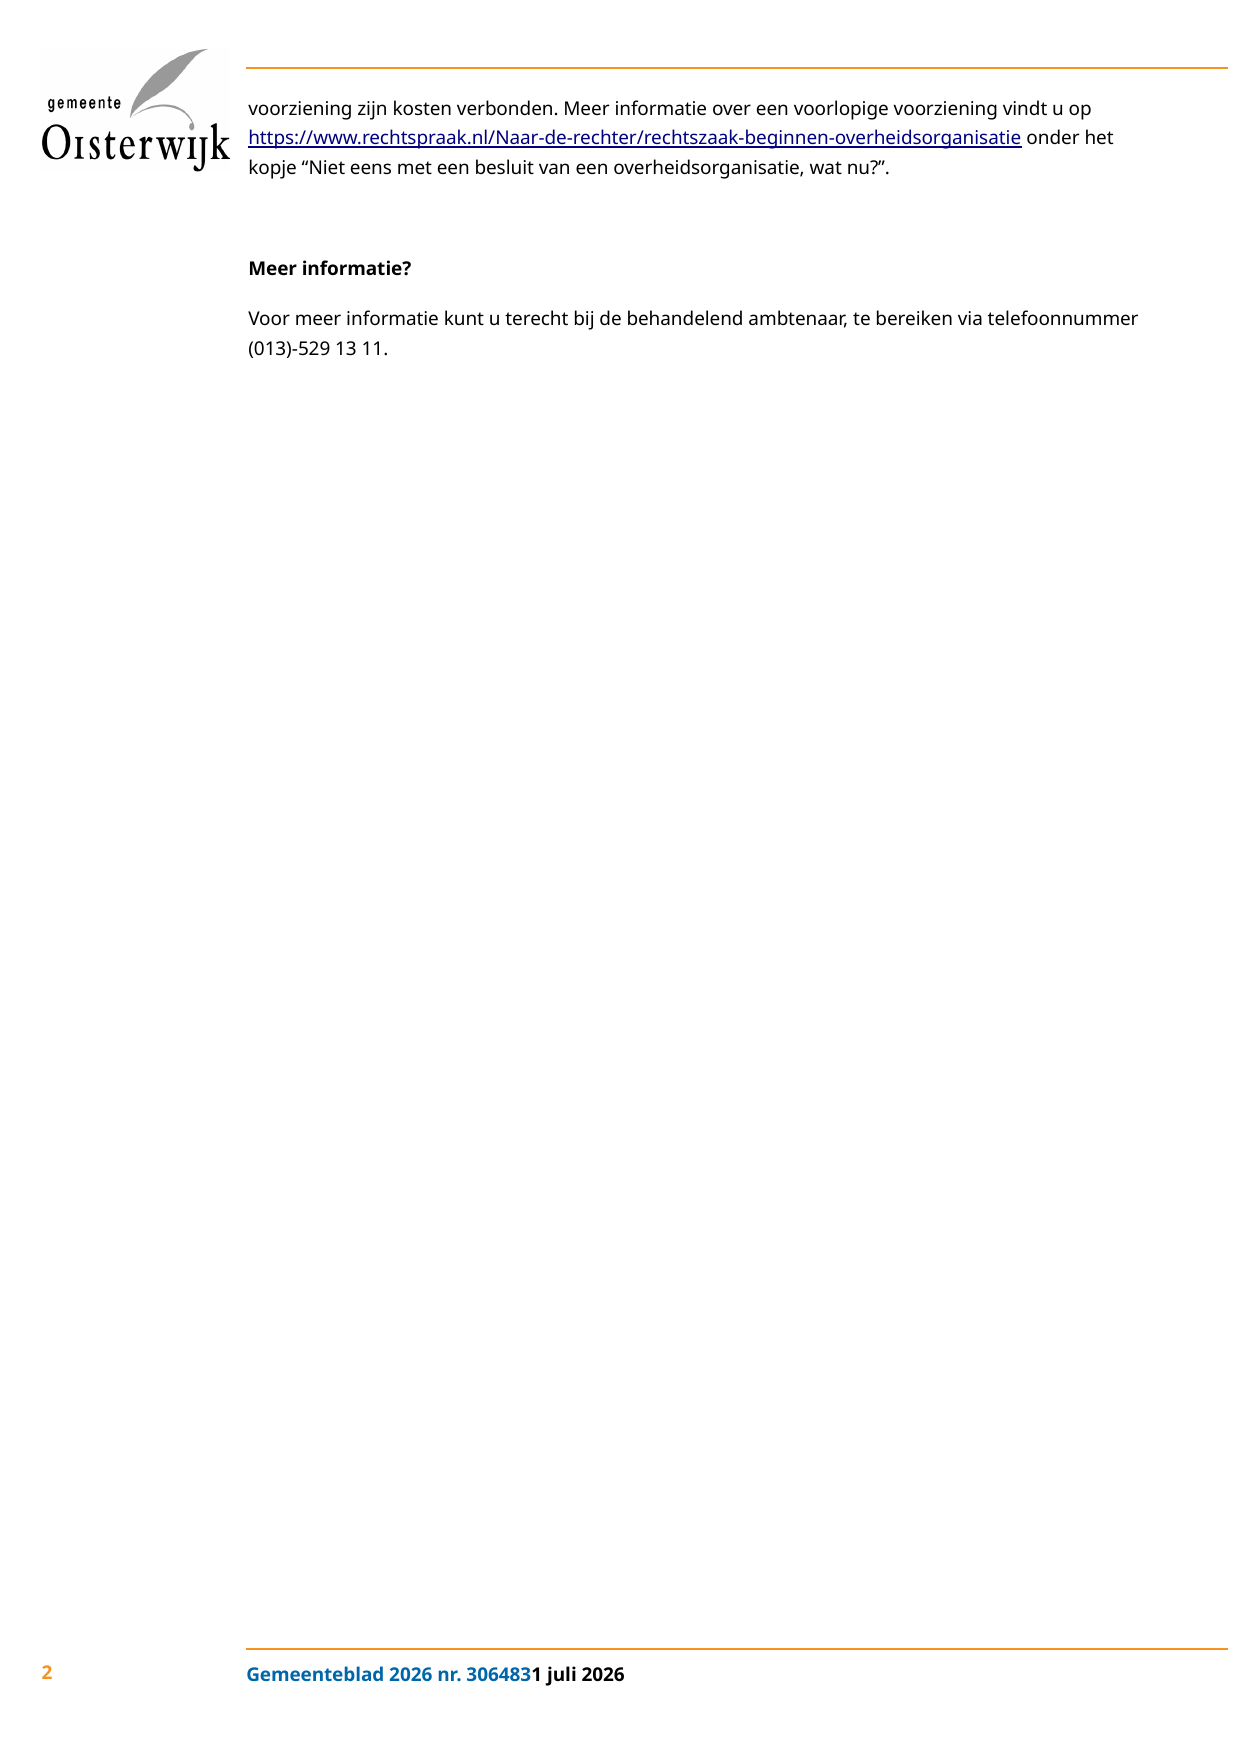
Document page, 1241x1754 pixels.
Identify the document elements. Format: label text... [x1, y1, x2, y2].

text Meer informatie? [248, 255, 1152, 281]
text voorziening zijn kosten verbonden. Meer informatie over een voorlopige voorziening vindt u op https://www.rechtspraak.nl/Naar-de-rechter/rechtszaak-beginnen-overheidsorganisatie onder het kopje “Niet eens met een besluit van een overheidsorganisatie, wat nu?”. [248, 95, 1152, 180]
picture [41, 47, 231, 172]
text Voor meer informatie kunt u terecht bij de behandelend ambtenaar, te bereiken via telefoonnummer (013)-529 13 11. [248, 305, 1152, 361]
